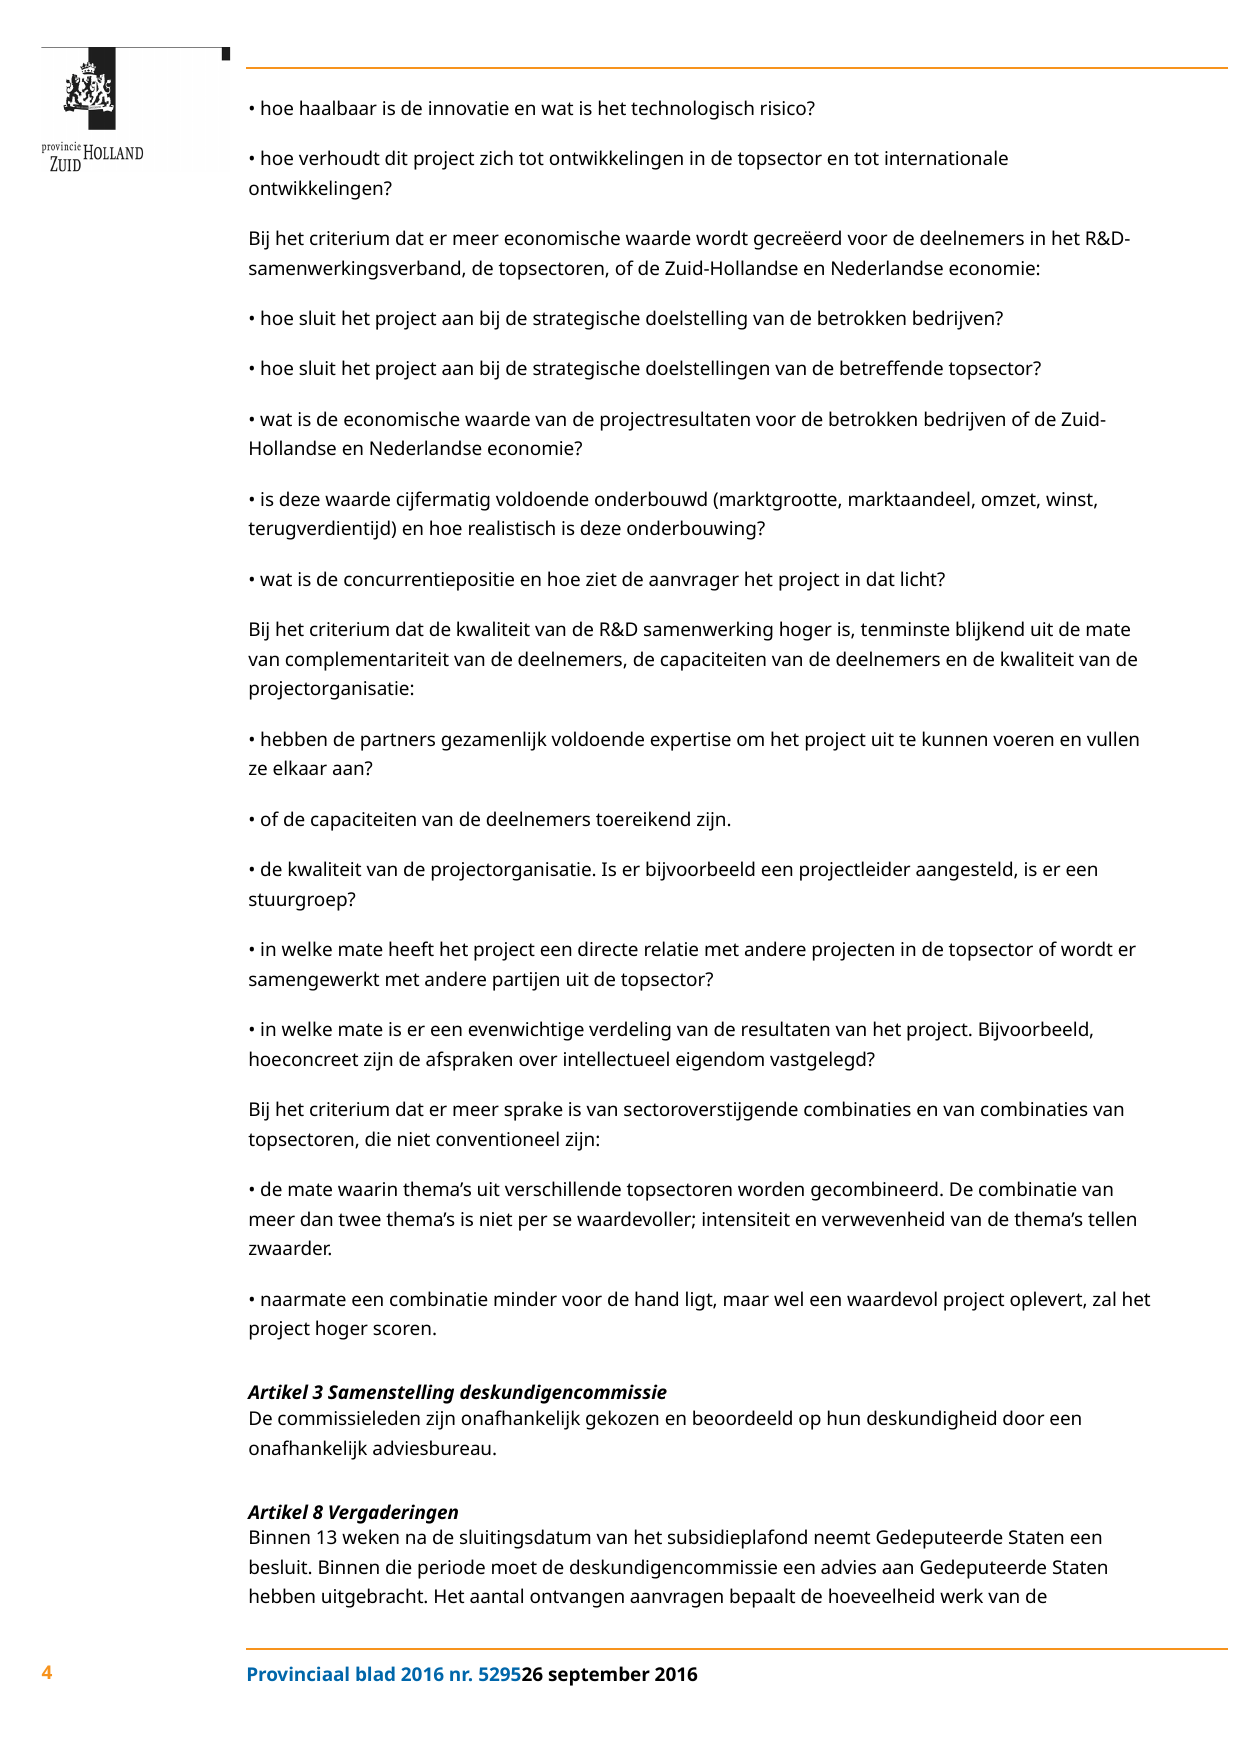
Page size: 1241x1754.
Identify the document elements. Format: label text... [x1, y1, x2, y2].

text • of de capaciteiten van de deelnemers toereikend zijn. [248, 806, 1152, 832]
text • hoe sluit het project aan bij de strategische doelstellingen van de betreffende topsector? [248, 356, 1152, 381]
text • hoe haalbaar is de innovatie en wat is het technologisch risico? [248, 95, 1152, 121]
text • in welke mate is er een evenwichtige verdeling van de resultaten van het project. Bijvoorbeeld, hoeconcreet zijn de afspraken over intellectueel eigendom vastgelegd? [248, 1016, 1152, 1072]
text • naarmate een combinatie minder voor de hand ligt, maar wel een waardevol project oplevert, zal het project hoger scoren. [248, 1286, 1152, 1341]
text Binnen 13 weken na de sluitingsdatum van het subsidieplafond neemt Gedeputeerde Staten een besluit. Binnen die periode moet de deskundigencommissie een advies aan Gedeputeerde Staten hebben uitgebracht. Het aantal ontvangen aanvragen bepaalt de hoeveelheid werk van de [248, 1524, 1152, 1609]
text Bij het criterium dat er meer sprake is van sectoroverstijgende combinaties en van combinaties van topsectoren, die niet conventioneel zijn: [248, 1096, 1152, 1152]
text • hoe sluit het project aan bij de strategische doelstelling van de betrokken bedrijven? [248, 305, 1152, 331]
text • hebben de partners gezamenlijk voldoende expertise om het project uit te kunnen voeren en vullen ze elkaar aan? [248, 726, 1152, 781]
text • wat is de concurrentiepositie en hoe ziet de aanvrager het project in dat licht? [248, 566, 1152, 592]
text • in welke mate heeft het project een directe relatie met andere projecten in de topsector of wordt er samengewerkt met andere partijen uit de topsector? [248, 936, 1152, 992]
text • is deze waarde cijfermatig voldoende onderbouwd (marktgrootte, marktaandeel, omzet, winst, terugverdientijd) en hoe realistisch is deze onderbouwing? [248, 486, 1152, 541]
picture [41, 47, 231, 172]
text Artikel 8 Vergaderingen [248, 1499, 1152, 1524]
text • hoe verhoudt dit project zich tot ontwikkelingen in de topsector en tot internationale ontwikkelingen? [248, 145, 1152, 201]
text Bij het criterium dat er meer economische waarde wordt gecreëerd voor de deelnemers in het R&D-samenwerkingsverband, de topsectoren, of de Zuid-Hollandse en Nederlandse economie: [248, 225, 1152, 281]
text • de mate waarin thema’s uit verschillende topsectoren worden gecombineerd. De combinatie van meer dan twee thema’s is niet per se waardevoller; intensiteit en verwevenheid van de thema’s tellen zwaarder. [248, 1176, 1152, 1261]
text Artikel 3 Samenstelling deskundigencommissie [248, 1379, 1152, 1405]
text • de kwaliteit van de projectorganisatie. Is er bijvoorbeeld een projectleider aangesteld, is er een stuurgroep? [248, 856, 1152, 912]
text • wat is de economische waarde van de projectresultaten voor de betrokken bedrijven of de Zuid-Hollandse en Nederlandse economie? [248, 406, 1152, 461]
text De commissieleden zijn onafhankelijk gekozen en beoordeeld op hun deskundigheid door een onafhankelijk adviesbureau. [248, 1405, 1152, 1461]
text Bij het criterium dat de kwaliteit van de R&D samenwerking hoger is, tenminste blijkend uit de mate van complementariteit van de deelnemers, de capaciteiten van de deelnemers en de kwaliteit van de projectorganisatie: [248, 616, 1152, 701]
